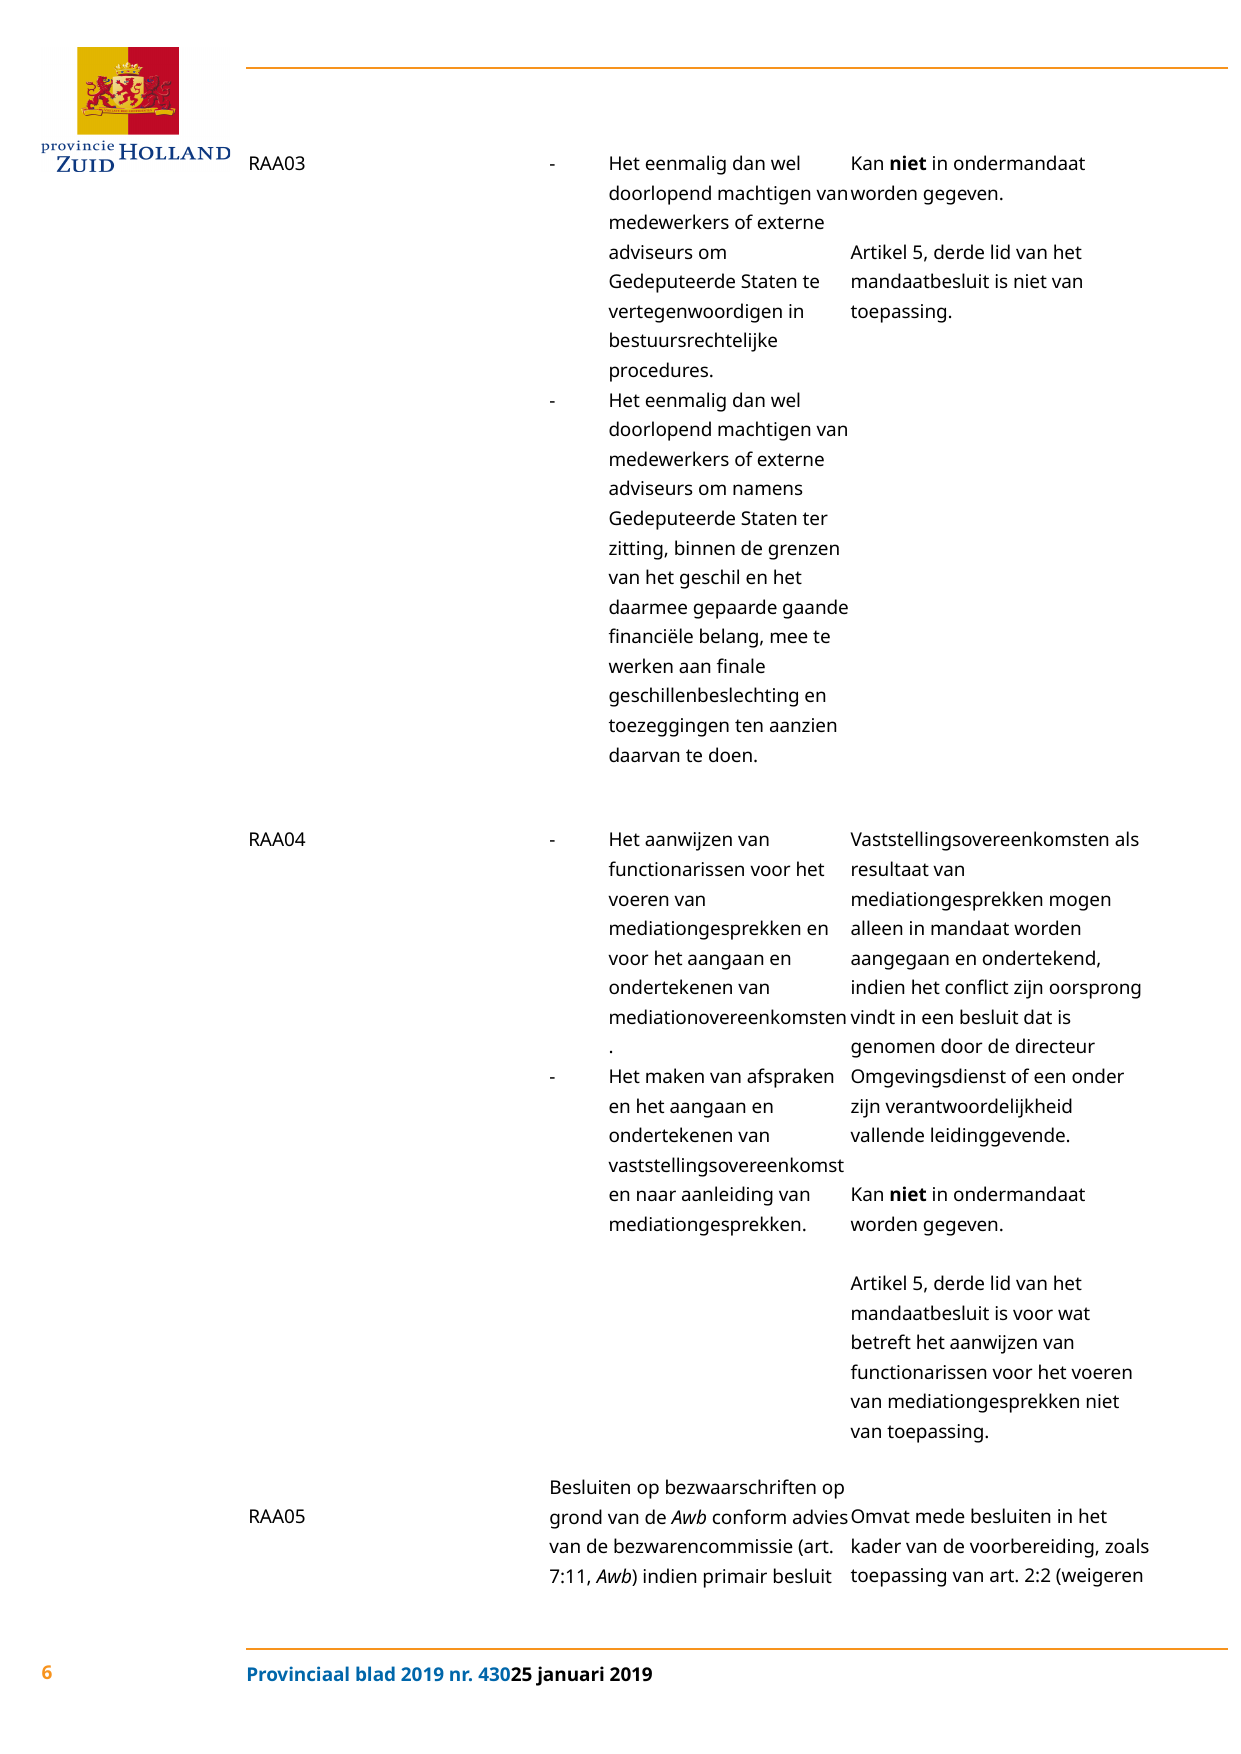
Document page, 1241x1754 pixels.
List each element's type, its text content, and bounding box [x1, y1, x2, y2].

table_cell RAA04 [248, 797, 549, 1474]
picture [41, 47, 231, 172]
table_cell Vaststellingsovereenkomsten als resultaat van mediationgesprekken mogen alleen in mandaat worden aangegaan en ondertekend, indien het conflict zijn oorsprong vindt in een besluit dat is genomen door de directeur Omgevingsdienst of een onder zijn verantwoordelijkheid vallende leidinggevende. Kan niet in ondermandaat worden gegeven. Artikel 5, derde lid van het mandaatbesluit is voor wat betreft het aanwijzen van functionarissen voor het voeren van mediationgesprekken niet van toepassing. [850, 797, 1152, 1474]
table_cell RAA03 [248, 121, 549, 797]
table_cell [248, 95, 549, 121]
table_cell Het eenmalig dan wel doorlopend machtigen van medewerkers of externe adviseurs om Gedeputeerde Staten te vertegenwoordigen in bestuursrechtelijke procedures. Het eenmalig dan wel doorlopend machtigen van medewerkers of externe adviseurs om namens Gedeputeerde Staten ter zitting, binnen de grenzen van het geschil en het daarmee gepaarde gaande financiële belang, mee te werken aan finale geschillenbeslechting en toezeggingen ten aanzien daarvan te doen. [549, 121, 850, 797]
table_cell Omvat mede besluiten in het kader van de voorbereiding, zoals toepassing van art. 2:2 (weigeren [850, 1474, 1152, 1589]
table_cell Het aanwijzen van functionarissen voor het voeren van mediationgesprekken en voor het aangaan en ondertekenen van mediationovereenkomsten. Het maken van afspraken en het aangaan en ondertekenen van vaststellingsovereenkomsten naar aanleiding van mediationgesprekken. [549, 797, 850, 1474]
table_cell Kan niet in ondermandaat worden gegeven. Artikel 5, derde lid van het mandaatbesluit is niet van toepassing. [850, 121, 1152, 797]
table_cell RAA05 [248, 1474, 549, 1589]
table_cell Besluiten op bezwaarschriften op grond van de Awb conform advies van de bezwarencommissie (art. 7:11, Awb) indien primair besluit [549, 1474, 850, 1589]
table_cell [850, 95, 1152, 121]
